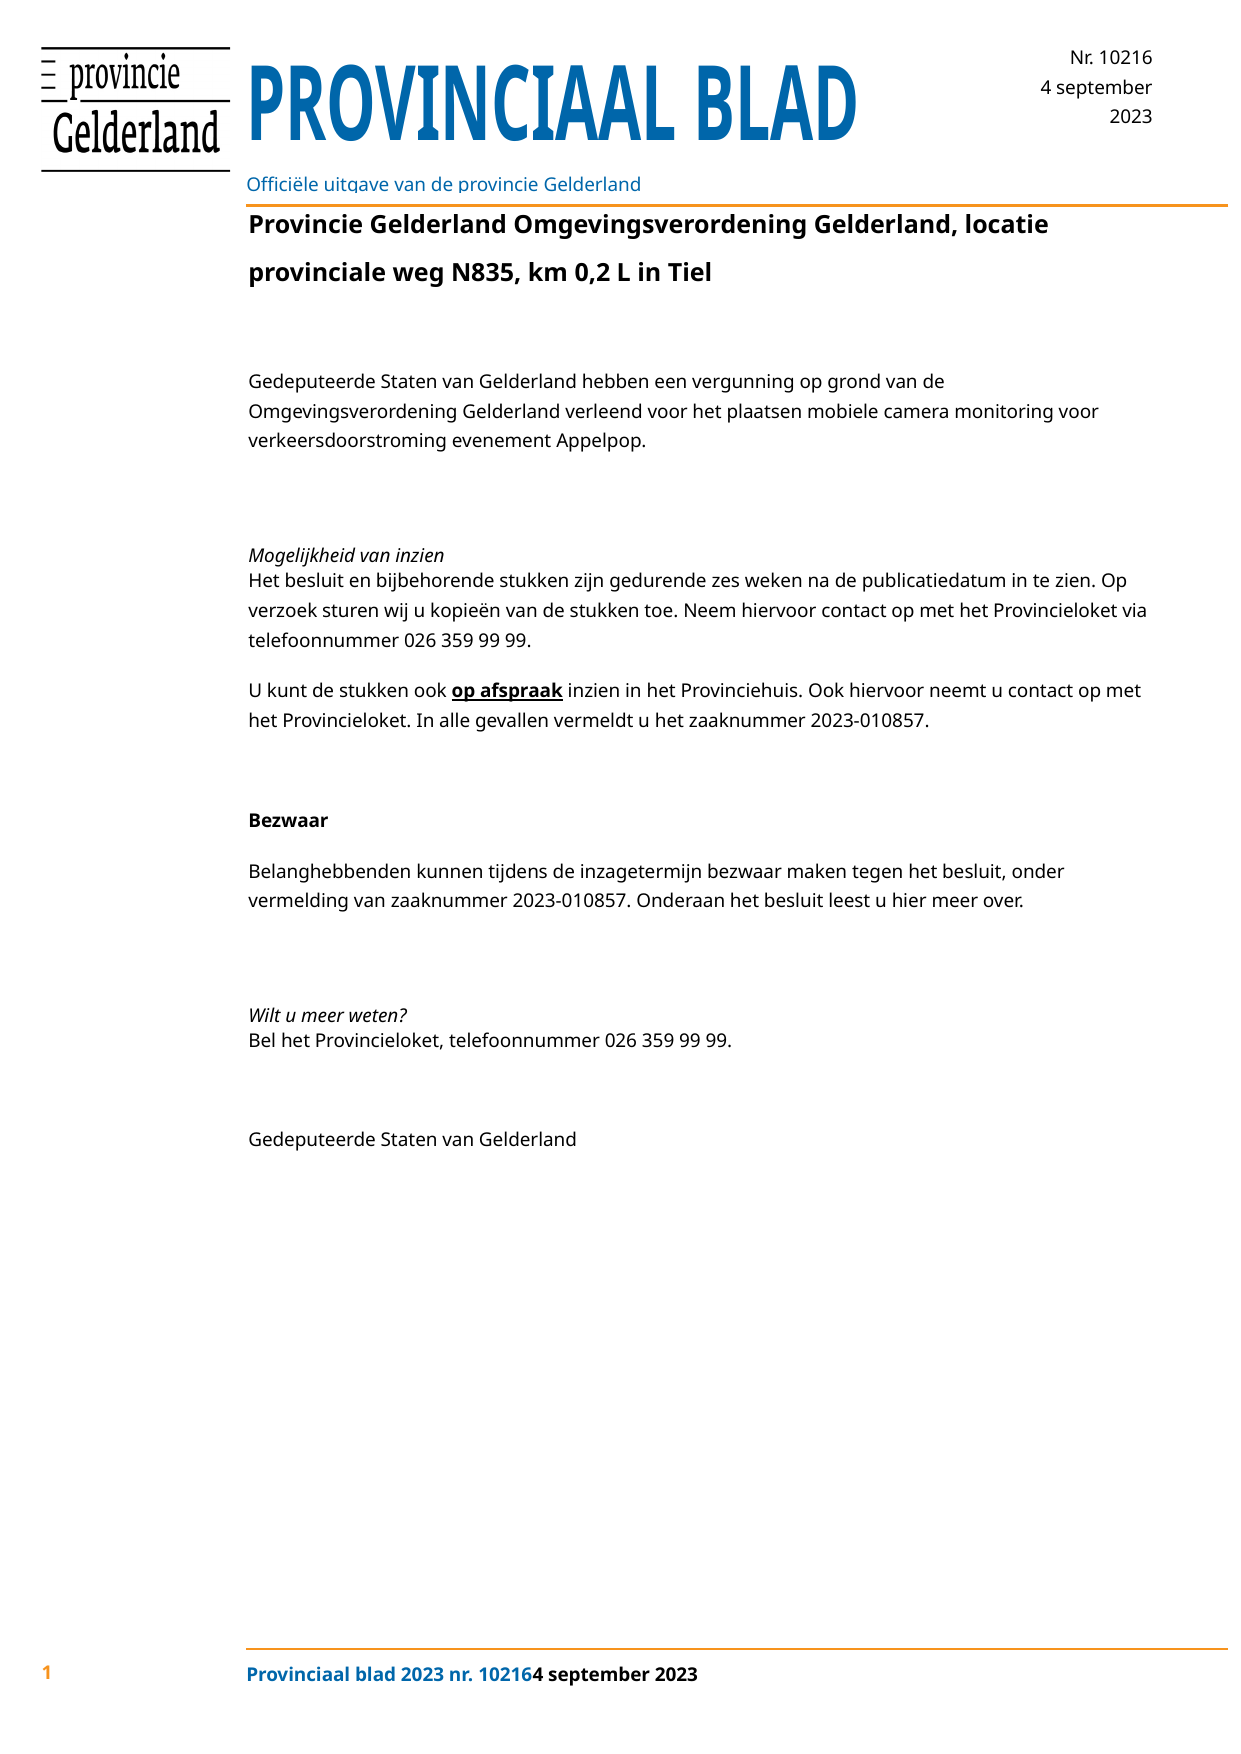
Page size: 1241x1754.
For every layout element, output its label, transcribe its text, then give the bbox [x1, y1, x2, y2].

text Bel het Provincieloket, telefoonnummer 026 359 99 99. [248, 1028, 1152, 1053]
text Provincie Gelderland Omgevingsverordening Gelderland, locatie provinciale weg N835, km 0,2 L in Tiel [248, 207, 1152, 288]
text Belanghebbenden kunnen tijdens de inzagetermijn bezwaar maken tegen het besluit, onder vermelding van zaaknummer 2023-010857. Onderaan het besluit leest u hier meer over. [248, 858, 1152, 913]
text Bezwaar [248, 808, 1152, 833]
text Wilt u meer weten? [248, 1002, 1152, 1028]
text Het besluit en bijbehorende stukken zijn gedurende zes weken na de publicatiedatum in te zien. Op verzoek sturen wij u kopieën van de stukken toe. Neem hiervoor contact op met het Provincieloket via telefoonnummer 026 359 99 99. [248, 568, 1152, 652]
text Mogelijkheid van inzien [248, 542, 1152, 568]
text Gedeputeerde Staten van Gelderland [248, 1126, 1152, 1152]
text U kunt de stukken ook op afspraak inzien in het Provinciehuis. Ook hiervoor neemt u contact op met het Provincieloket. In alle gevallen vermeldt u het zaaknummer 2023-010857. [248, 677, 1152, 732]
text Gedeputeerde Staten van Gelderland hebben een vergunning op grond van de Omgevingsverordening Gelderland verleend voor het plaatsen mobiele camera monitoring voor verkeersdoorstroming evenement Appelpop. [248, 368, 1152, 453]
picture [41, 47, 231, 172]
